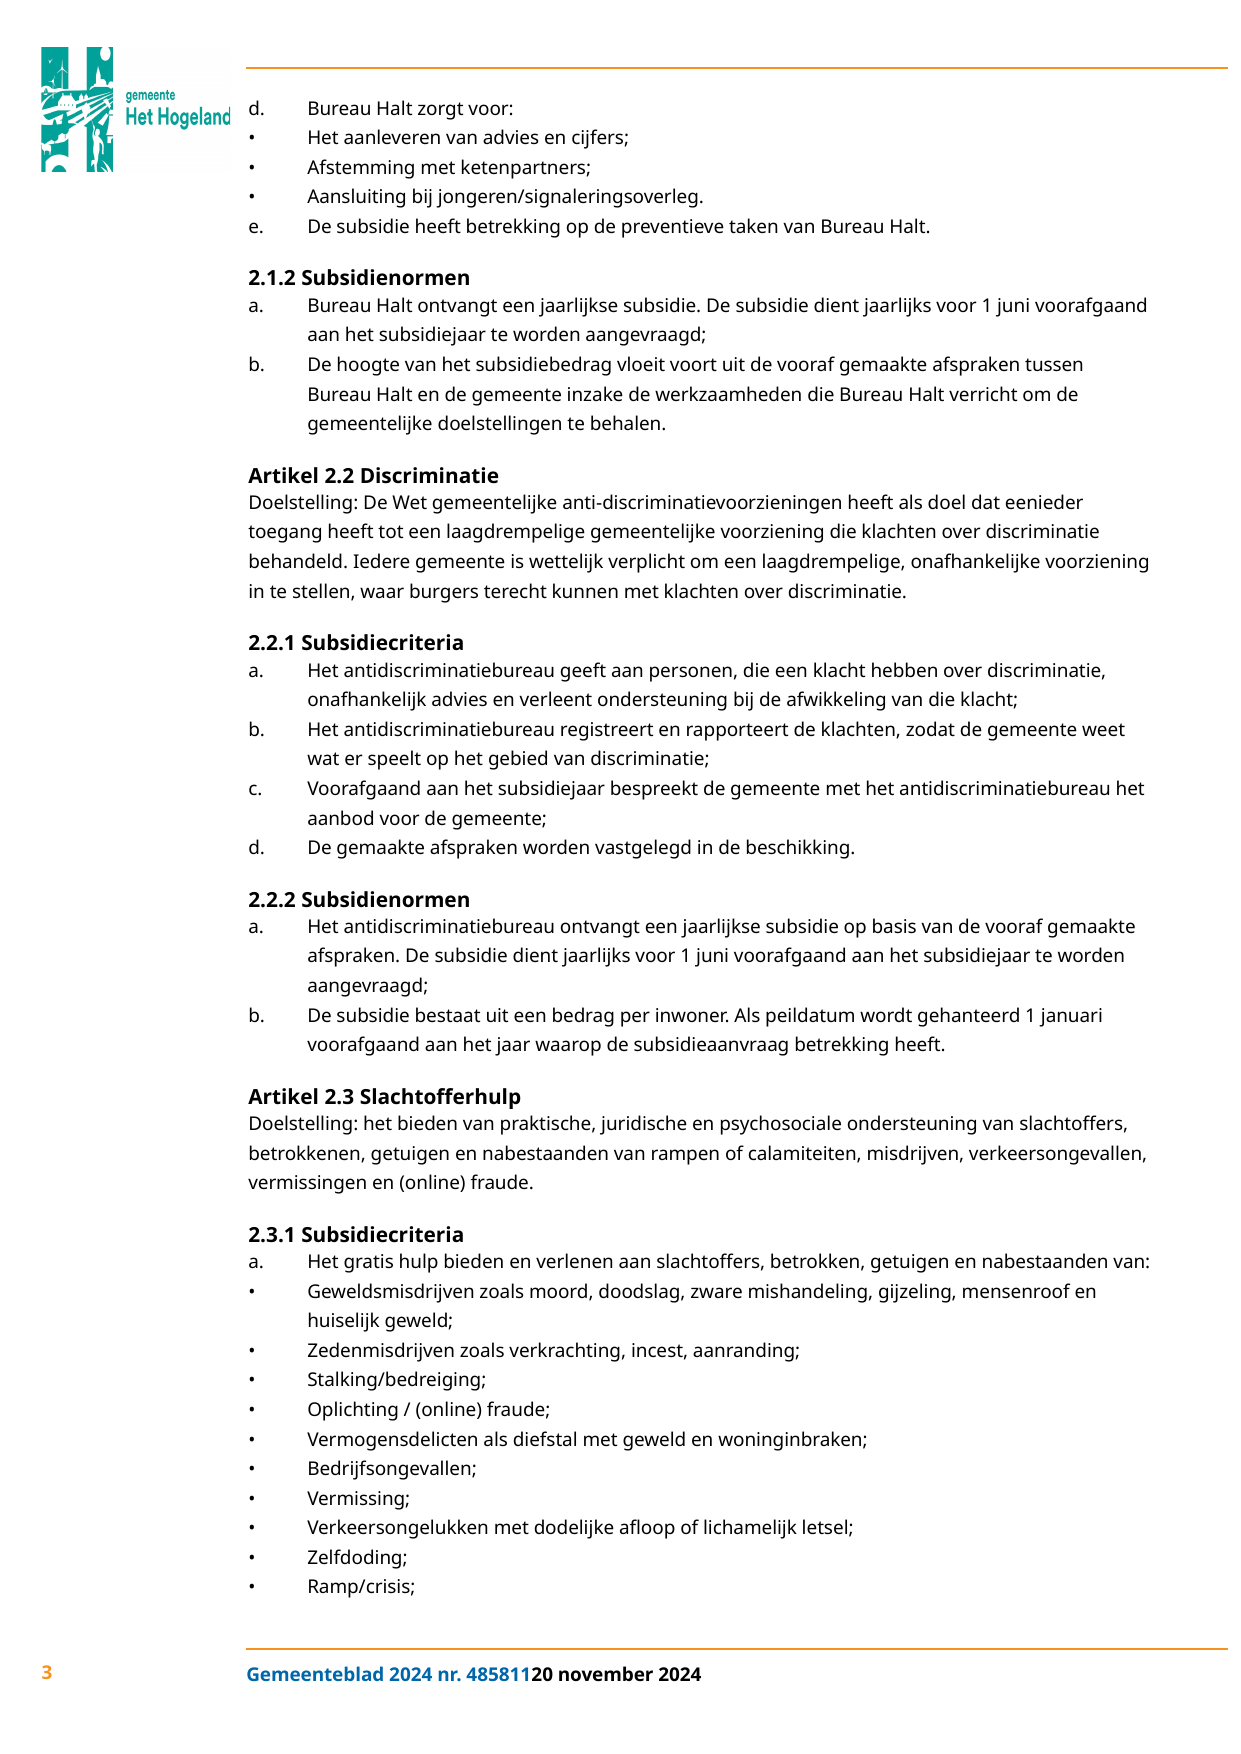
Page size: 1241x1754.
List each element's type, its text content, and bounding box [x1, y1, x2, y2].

text 2.3.1 Subsidiecriteria [248, 1220, 1152, 1248]
list Het gratis hulp bieden en verlenen aan slachtoffers, betrokken, getuigen en nabestaanden van: [248, 1248, 1152, 1274]
list Aansluiting bij jongeren/signaleringsoverleg. [248, 183, 1152, 209]
list De subsidie bestaat uit een bedrag per inwoner. Als peildatum wordt gehanteerd 1 januari voorafgaand aan het jaar waarop de subsidieaanvraag betrekking heeft. [248, 1002, 1152, 1057]
list Afstemming met ketenpartners; [248, 154, 1152, 180]
list Stalking/bedreiging; [248, 1367, 1152, 1392]
list Het aanleveren van advies en cijfers; [248, 124, 1152, 150]
list Het antidiscriminatiebureau registreert en rapporteert de klachten, zodat de gemeente weet wat er speelt op het gebied van discriminatie; [248, 716, 1152, 771]
list De subsidie heeft betrekking op de preventieve taken van Bureau Halt. [248, 213, 1152, 239]
text Doelstelling: De Wet gemeentelijke anti-discriminatievoorzieningen heeft als doel dat eenieder toegang heeft tot een laagdrempelige gemeentelijke voorziening die klachten over discriminatie behandeld. Iedere gemeente is wettelijk verplicht om een laagdrempelige, onafhankelijke voorziening in te stellen, waar burgers terecht kunnen met klachten over discriminatie. [248, 489, 1152, 604]
list Zelfdoding; [248, 1544, 1152, 1570]
list Bureau Halt ontvangt een jaarlijkse subsidie. De subsidie dient jaarlijks voor 1 juni voorafgaand aan het subsidiejaar te worden aangevraagd; [248, 292, 1152, 347]
list Verkeersongelukken met dodelijke afloop of lichamelijk letsel; [248, 1514, 1152, 1540]
list Vermissing; [248, 1485, 1152, 1511]
text 2.2.1 Subsidiecriteria [248, 628, 1152, 657]
text 2.2.2 Subsidienormen [248, 885, 1152, 913]
list Geweldsmisdrijven zoals moord, doodslag, zware mishandeling, gijzeling, mensenroof en huiselijk geweld; [248, 1278, 1152, 1333]
list De hoogte van het subsidiebedrag vloeit voort uit de vooraf gemaakte afspraken tussen Bureau Halt en de gemeente inzake de werkzaamheden die Bureau Halt verricht om de gemeentelijke doelstellingen te behalen. [248, 351, 1152, 436]
list Ramp/crisis; [248, 1574, 1152, 1599]
list De gemaakte afspraken worden vastgelegd in de beschikking. [248, 834, 1152, 860]
list Oplichting / (online) fraude; [248, 1396, 1152, 1422]
list Zedenmisdrijven zoals verkrachting, incest, aanranding; [248, 1337, 1152, 1363]
text Artikel 2.3 Slachtofferhulp [248, 1082, 1152, 1110]
list Bureau Halt zorgt voor: [248, 95, 1152, 121]
list Vermogensdelicten als diefstal met geweld en woninginbraken; [248, 1426, 1152, 1452]
text Artikel 2.2 Discriminatie [248, 461, 1152, 489]
list Bedrijfsongevallen; [248, 1455, 1152, 1481]
list Voorafgaand aan het subsidiejaar bespreekt de gemeente met het antidiscriminatiebureau het aanbod voor de gemeente; [248, 775, 1152, 830]
text Doelstelling: het bieden van praktische, juridische en psychosociale ondersteuning van slachtoffers, betrokkenen, getuigen en nabestaanden van rampen of calamiteiten, misdrijven, verkeersongevallen, vermissingen en (online) fraude. [248, 1110, 1152, 1195]
picture [41, 47, 231, 172]
list Het antidiscriminatiebureau ontvangt een jaarlijkse subsidie op basis van de vooraf gemaakte afspraken. De subsidie dient jaarlijks voor 1 juni voorafgaand aan het subsidiejaar te worden aangevraagd; [248, 913, 1152, 998]
list Het antidiscriminatiebureau geeft aan personen, die een klacht hebben over discriminatie, onafhankelijk advies en verleent ondersteuning bij de afwikkeling van die klacht; [248, 657, 1152, 712]
text 2.1.2 Subsidienormen [248, 263, 1152, 292]
